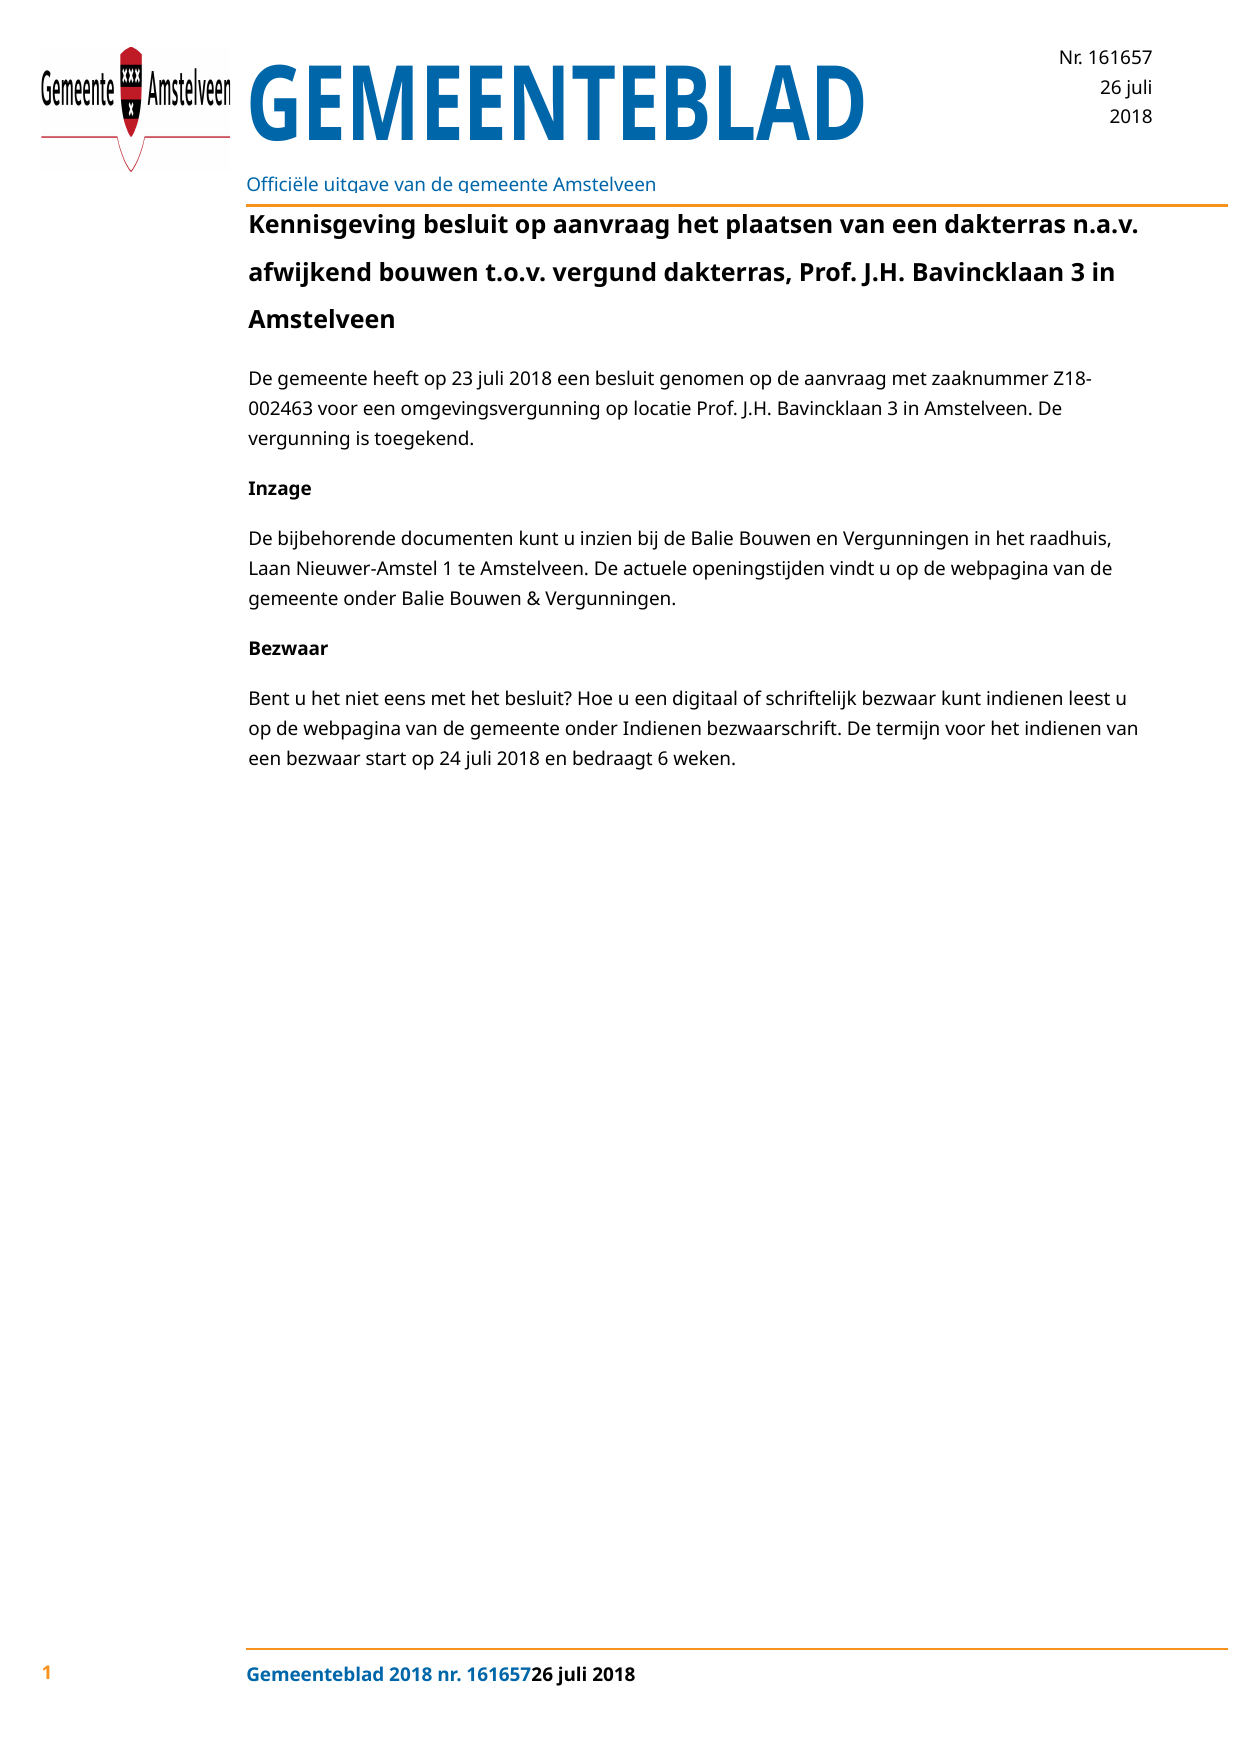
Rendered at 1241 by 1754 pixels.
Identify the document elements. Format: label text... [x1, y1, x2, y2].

text Inzage [248, 475, 1152, 501]
text Kennisgeving besluit op aanvraag het plaatsen van een dakterras n.a.v. afwijkend bouwen t.o.v. vergund dakterras, Prof. J.H. Bavincklaan 3 in Amstelveen [248, 207, 1152, 336]
picture [41, 47, 231, 172]
text Bezwaar [248, 635, 1152, 661]
text Bent u het niet eens met het besluit? Hoe u een digitaal of schriftelijk bezwaar kunt indienen leest u op de webpagina van de gemeente onder Indienen bezwaarschrift. De termijn voor het indienen van een bezwaar start op 24 juli 2018 en bedraagt 6 weken. [248, 686, 1152, 770]
text De bijbehorende documenten kunt u inzien bij de Balie Bouwen en Vergunningen in het raadhuis, Laan Nieuwer-Amstel 1 te Amstelveen. De actuele openingstijden vindt u op de webpagina van de gemeente onder Balie Bouwen & Vergunningen. [248, 526, 1152, 610]
text De gemeente heeft op 23 juli 2018 een besluit genomen op de aanvraag met zaaknummer Z18-002463 voor een omgevingsvergunning op locatie Prof. J.H. Bavincklaan 3 in Amstelveen. De vergunning is toegekend. [248, 366, 1152, 450]
